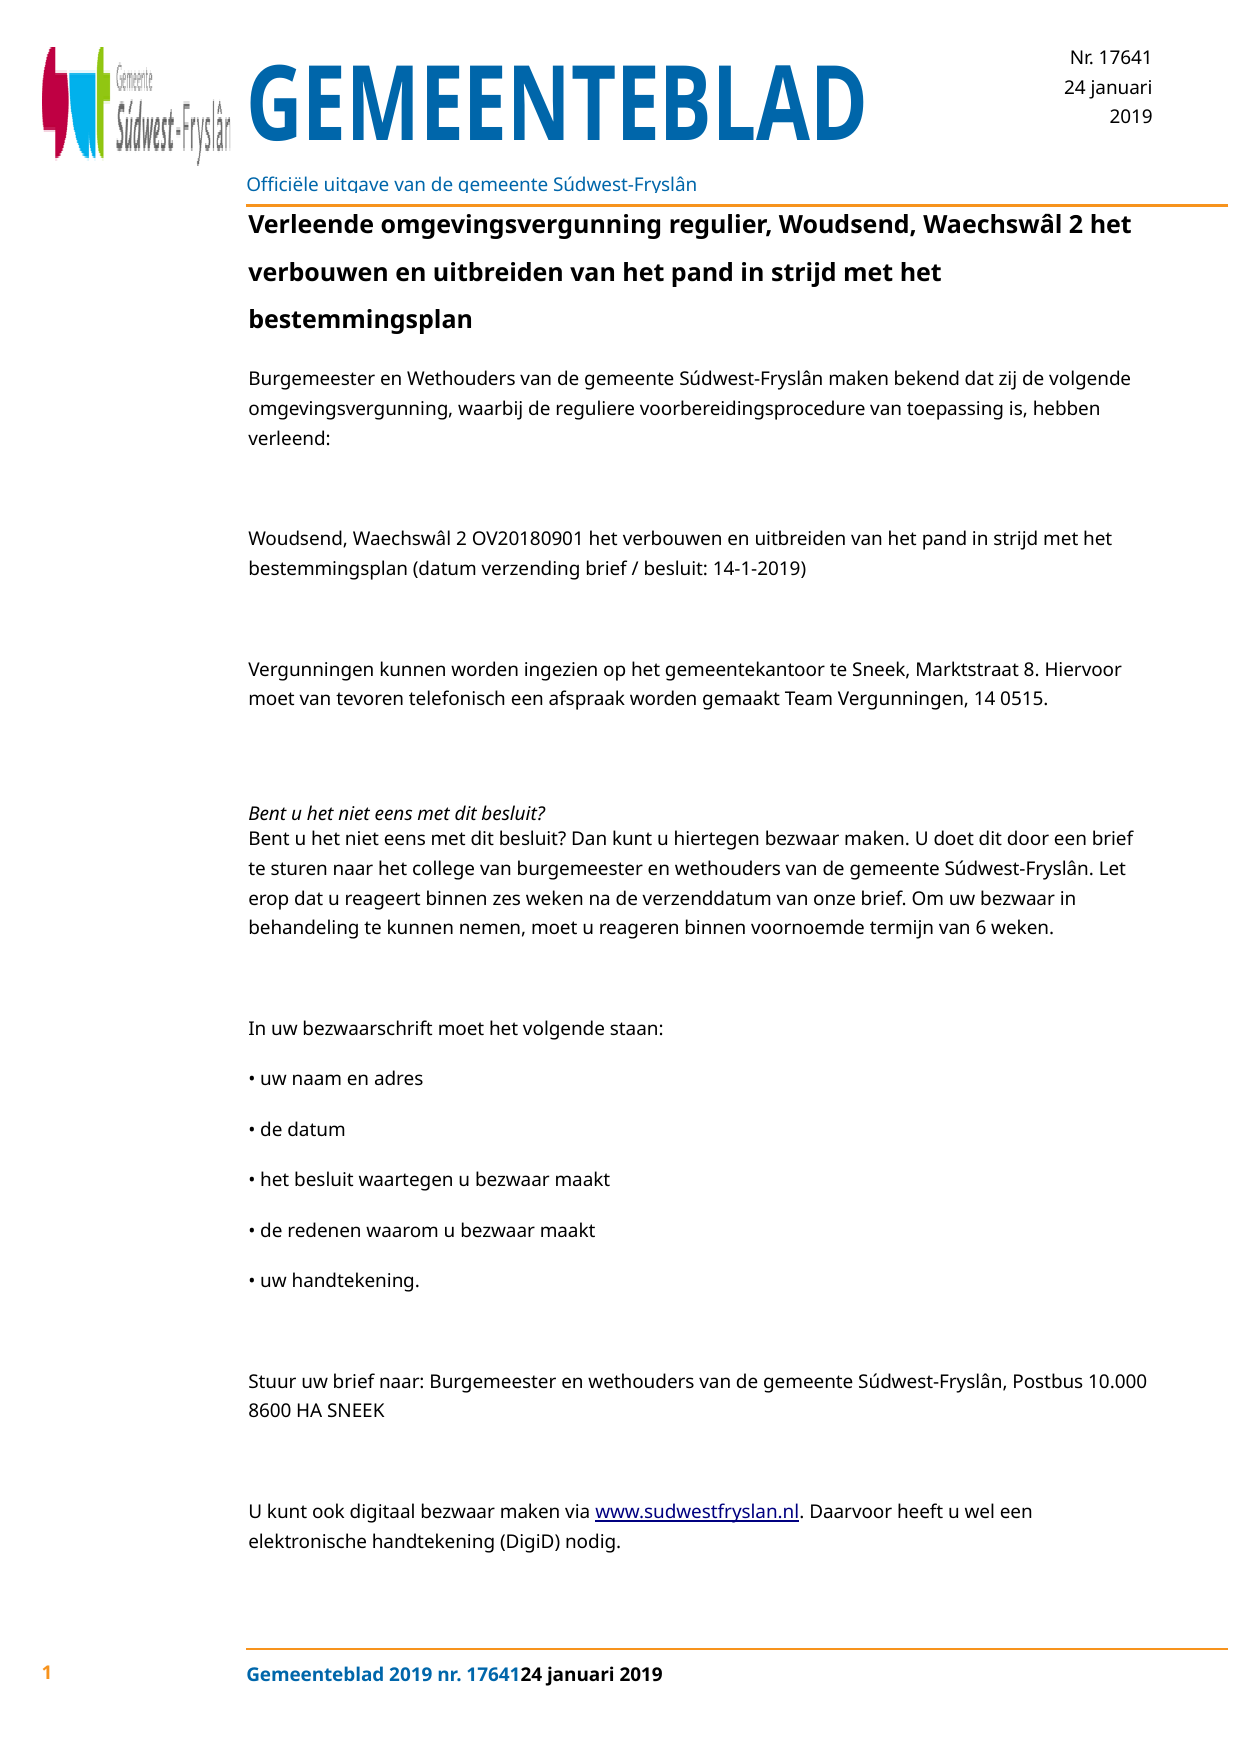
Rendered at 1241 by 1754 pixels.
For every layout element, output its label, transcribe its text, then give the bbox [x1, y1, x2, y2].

text • de redenen waarom u bezwaar maakt [248, 1217, 1152, 1243]
text Burgemeester en Wethouders van de gemeente Súdwest-Fryslân maken bekend dat zij de volgende omgevingsvergunning, waarbij de reguliere voorbereidingsprocedure van toepassing is, hebben verleend: [248, 366, 1152, 450]
text • uw naam en adres [248, 1066, 1152, 1091]
text Vergunningen kunnen worden ingezien op het gemeentekantoor te Sneek, Marktstraat 8. Hiervoor moet van tevoren telefonisch een afspraak worden gemaakt Team Vergunningen, 14 0515. [248, 656, 1152, 711]
text Bent u het niet eens met dit besluit? [248, 800, 1152, 826]
text • uw handtekening. [248, 1267, 1152, 1293]
text Bent u het niet eens met dit besluit? Dan kunt u hiertegen bezwaar maken. U doet dit door een brief te sturen naar het college van burgemeester en wethouders van de gemeente Súdwest-Fryslân. Let erop dat u reageert binnen zes weken na de verzenddatum van onze brief. Om uw bezwaar in behandeling te kunnen nemen, moet u reageren binnen voornoemde termijn van 6 weken. [248, 826, 1152, 940]
text • het besluit waartegen u bezwaar maakt [248, 1166, 1152, 1192]
text Woudsend, Waechswâl 2 OV20180901 het verbouwen en uitbreiden van het pand in strijd met het bestemmingsplan (datum verzending brief / besluit: 14-1-2019) [248, 526, 1152, 581]
text In uw bezwaarschrift moet het volgende staan: [248, 1015, 1152, 1041]
text U kunt ook digitaal bezwaar maken via www.sudwestfryslan.nl. Daarvoor heeft u wel een elektronische handtekening (DigiD) nodig. [248, 1498, 1152, 1554]
text Stuur uw brief naar: Burgemeester en wethouders van de gemeente Súdwest-Fryslân, Postbus 10.000 8600 HA SNEEK [248, 1368, 1152, 1423]
text Verleende omgevingsvergunning regulier, Woudsend, Waechswâl 2 het verbouwen en uitbreiden van het pand in strijd met het bestemmingsplan [248, 207, 1152, 336]
text • de datum [248, 1116, 1152, 1142]
picture [41, 47, 231, 172]
